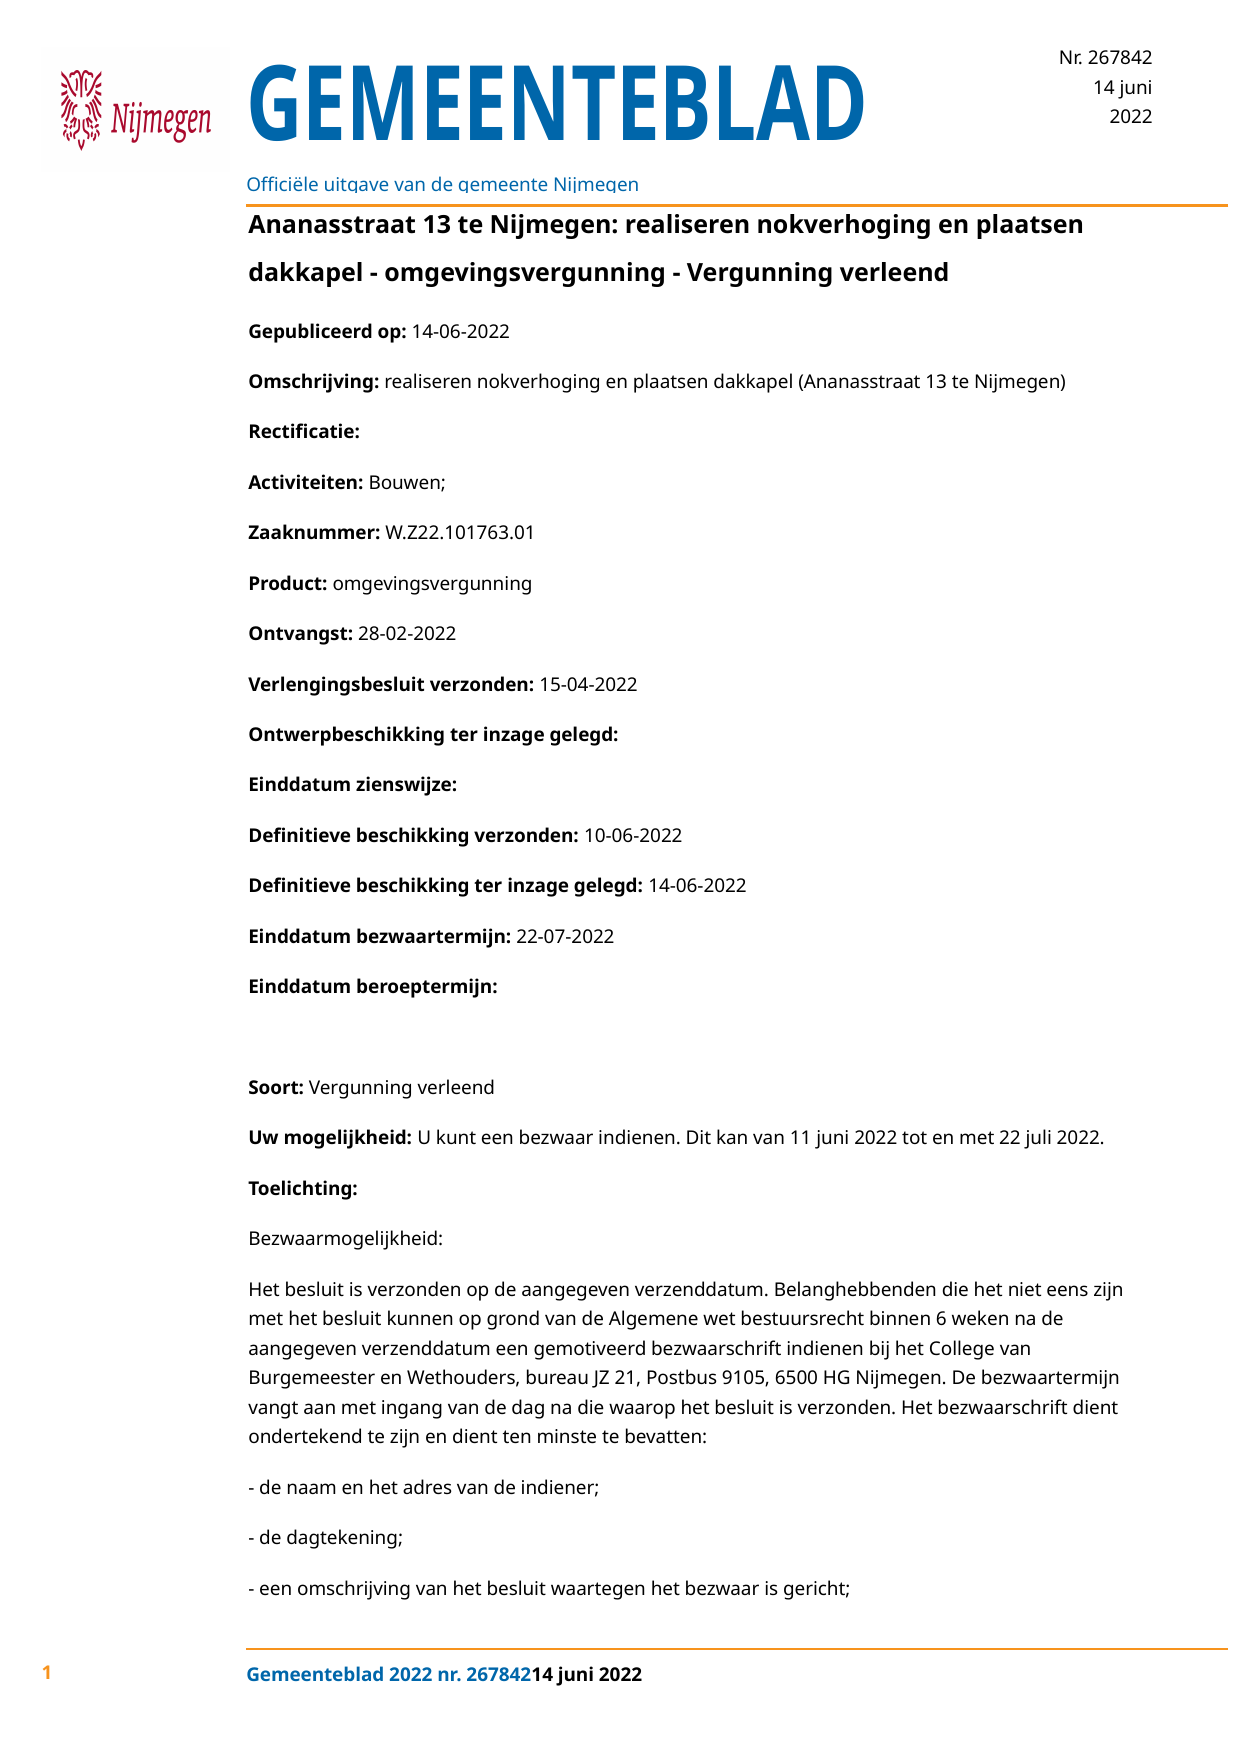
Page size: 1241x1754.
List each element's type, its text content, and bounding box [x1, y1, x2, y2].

text Toelichting: [248, 1175, 1152, 1201]
text Definitieve beschikking ter inzage gelegd: 14-06-2022 [248, 872, 1152, 898]
text Soort: Vergunning verleend [248, 1074, 1152, 1100]
text - de naam en het adres van de indiener; [248, 1474, 1152, 1500]
text Einddatum bezwaartermijn: 22-07-2022 [248, 923, 1152, 949]
text Ananasstraat 13 te Nijmegen: realiseren nokverhoging en plaatsen dakkapel - omgevingsvergunning - Vergunning verleend [248, 207, 1152, 288]
text Omschrijving: realiseren nokverhoging en plaatsen dakkapel (Ananasstraat 13 te Nijmegen) [248, 368, 1152, 394]
text Verlengingsbesluit verzonden: 15-04-2022 [248, 671, 1152, 697]
text Einddatum beroeptermijn: [248, 973, 1152, 999]
text Gepubliceerd op: 14-06-2022 [248, 318, 1152, 344]
text - de dagtekening; [248, 1524, 1152, 1550]
text Het besluit is verzonden op de aangegeven verzenddatum. Belanghebbenden die het niet eens zijn met het besluit kunnen op grond van de Algemene wet bestuursrecht binnen 6 weken na de aangegeven verzenddatum een gemotiveerd bezwaarschrift indienen bij het College van Burgemeester en Wethouders, bureau JZ 21, Postbus 9105, 6500 HG Nijmegen. De bezwaartermijn vangt aan met ingang van de dag na die waarop het besluit is verzonden. Het bezwaarschrift dient ondertekend te zijn en dient ten minste te bevatten: [248, 1276, 1152, 1449]
text Ontvangst: 28-02-2022 [248, 620, 1152, 646]
text Activiteiten: Bouwen; [248, 469, 1152, 495]
text Einddatum zienswijze: [248, 772, 1152, 797]
text - een omschrijving van het besluit waartegen het bezwaar is gericht; [248, 1575, 1152, 1601]
text Product: omgevingsvergunning [248, 570, 1152, 596]
picture [41, 47, 231, 172]
text Uw mogelijkheid: U kunt een bezwaar indienen. Dit kan van 11 juni 2022 tot en met 22 juli 2022. [248, 1124, 1152, 1150]
text Zaaknummer: W.Z22.101763.01 [248, 519, 1152, 545]
text Bezwaarmogelijkheid: [248, 1225, 1152, 1251]
text Definitieve beschikking verzonden: 10-06-2022 [248, 822, 1152, 848]
text Ontwerpbeschikking ter inzage gelegd: [248, 721, 1152, 747]
text Rectificatie: [248, 419, 1152, 444]
